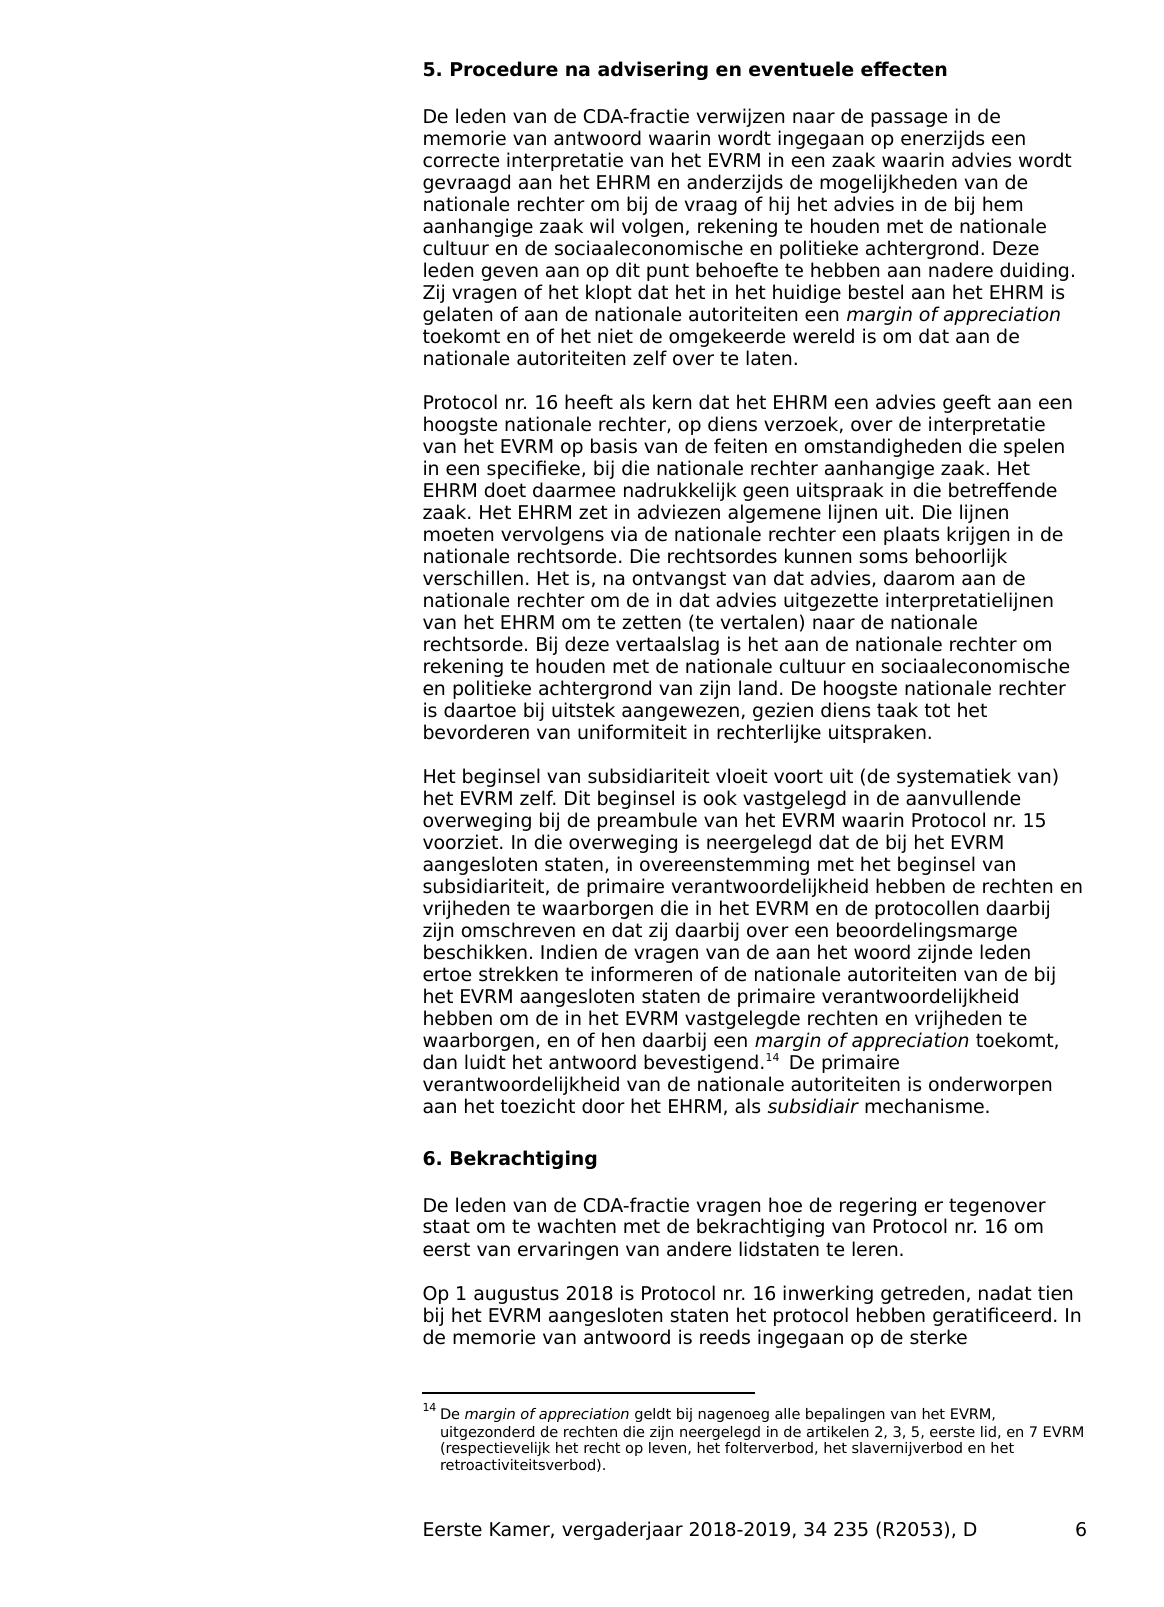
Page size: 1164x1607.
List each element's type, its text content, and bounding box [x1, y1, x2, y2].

subtitle 6. Bekrachtiging [422, 1147, 1087, 1169]
text De leden van de CDA-fractie vragen hoe de regering er tegenover staat om te wachten met de bekrachtiging van Protocol nr. 16 om eerst van ervaringen van andere lidstaten te leren. [422, 1194, 1087, 1260]
text Op 1 augustus 2018 is Protocol nr. 16 inwerking getreden, nadat tien bij het EVRM aangesloten staten het protocol hebben geratificeerd. In de memorie van antwoord is reeds ingegaan op de sterke [422, 1283, 1087, 1348]
subtitle 5. Procedure na advisering en eventuele effecten [422, 59, 1087, 81]
text De leden van de CDA-fractie verwijzen naar de passage in de memorie van antwoord waarin wordt ingegaan op enerzijds een correcte interpretatie van het EVRM in een zaak waarin advies wordt gevraagd aan het EHRM en anderzijds de mogelijkheden van de nationale rechter om bij de vraag of hij het advies in de bij hem aanhangige zaak wil volgen, rekening te houden met de nationale cultuur en de sociaaleconomische en politieke achtergrond. Deze leden geven aan op dit punt behoefte te hebben aan nadere duiding. Zij vragen of het klopt dat het in het huidige bestel aan het EHRM is gelaten of aan de nationale autoriteiten een margin of appreciation toekomt en of het niet de omgekeerde wereld is om dat aan de nationale autoriteiten zelf over te laten. [422, 106, 1087, 370]
text De margin of appreciation geldt bij nagenoeg alle bepalingen van het EVRM, uitgezonderd de rechten die zijn neergelegd in de artikelen 2, 3, 5, eerste lid, en 7 EVRM (respectievelijk het recht op leven, het folterverbod, het slavernijverbod en het retroactiviteitsverbod). [422, 1402, 1087, 1474]
text Het beginsel van subsidiariteit vloeit voort uit (de systematiek van) het EVRM zelf. Dit beginsel is ook vastgelegd in de aanvullende overweging bij de preambule van het EVRM waarin Protocol nr. 15 voorziet. In die overweging is neergelegd dat de bij het EVRM aangesloten staten, in overeenstemming met het beginsel van subsidiariteit, de primaire verantwoordelijkheid hebben de rechten en vrijheden te waarborgen die in het EVRM en de protocollen daarbij zijn omschreven en dat zij daarbij over een beoordelingsmarge beschikken. Indien de vragen van de aan het woord zijnde leden ertoe strekken te informeren of de nationale autoriteiten van de bij het EVRM aangesloten staten de primaire verantwoordelijkheid hebben om de in het EVRM vastgelegde rechten en vrijheden te waarborgen, en of hen daarbij een margin of appreciation toekomt, dan luidt het antwoord bevestigend. De primaire verantwoordelijkheid van de nationale autoriteiten is onderworpen aan het toezicht door het EHRM, als subsidiair mechanisme. [422, 766, 1087, 1117]
text Protocol nr. 16 heeft als kern dat het EHRM een advies geeft aan een hoogste nationale rechter, op diens verzoek, over de interpretatie van het EVRM op basis van de feiten en omstandigheden die spelen in een specifieke, bij die nationale rechter aanhangige zaak. Het EHRM doet daarmee nadrukkelijk geen uitspraak in die betreffende zaak. Het EHRM zet in adviezen algemene lijnen uit. Die lijnen moeten vervolgens via de nationale rechter een plaats krijgen in de nationale rechtsorde. Die rechtsordes kunnen soms behoorlijk verschillen. Het is, na ontvangst van dat advies, daarom aan de nationale rechter om de in dat advies uitgezette interpretatielijnen van het EHRM om te zetten (te vertalen) naar de nationale rechtsorde. Bij deze vertaalslag is het aan de nationale rechter om rekening te houden met de nationale cultuur en sociaaleconomische en politieke achtergrond van zijn land. De hoogste nationale rechter is daartoe bij uitstek aangewezen, gezien diens taak tot het bevorderen van uniformiteit in rechterlijke uitspraken. [422, 392, 1087, 744]
